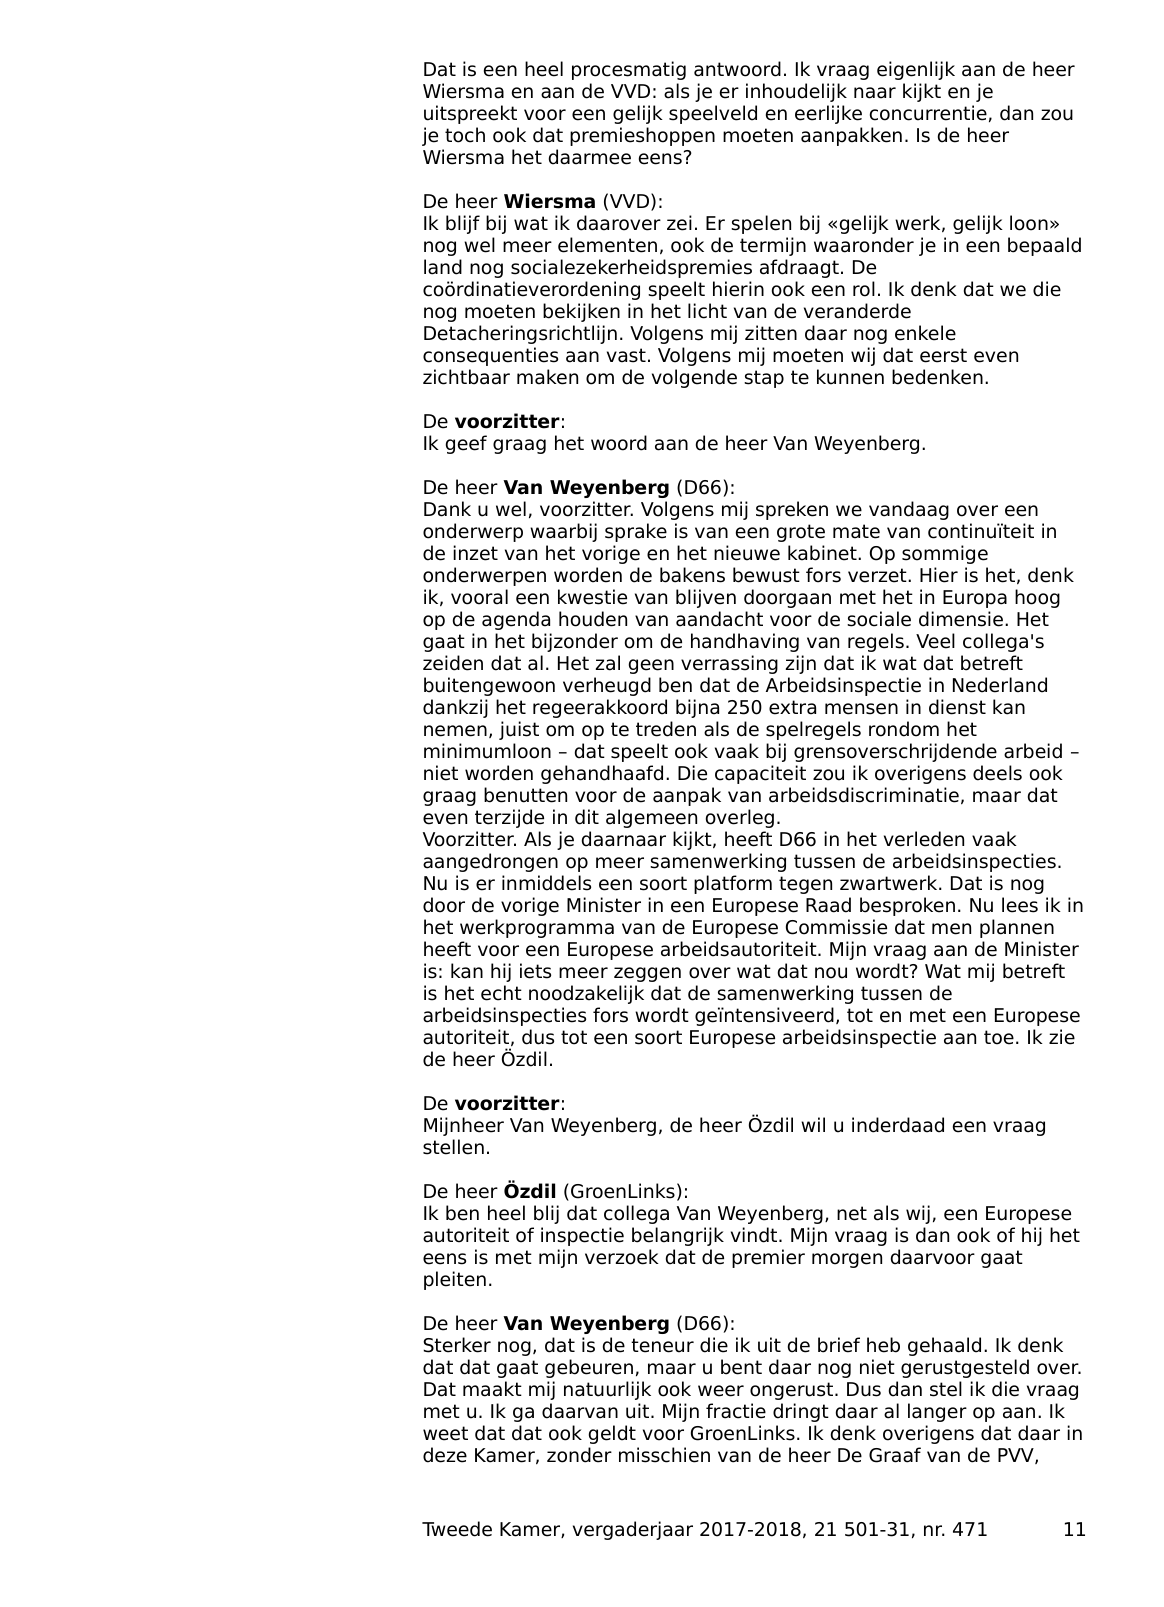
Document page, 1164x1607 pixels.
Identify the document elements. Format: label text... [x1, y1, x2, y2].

text De heer Özdil (GroenLinks): [422, 1181, 1087, 1203]
text De voorzitter: [422, 411, 1087, 433]
text Ik geef graag het woord aan de heer Van Weyenberg. [422, 433, 1087, 455]
text De voorzitter: [422, 1093, 1087, 1115]
text Ik ben heel blij dat collega Van Weyenberg, net als wij, een Europese autoriteit of inspectie belangrijk vindt. Mijn vraag is dan ook of hij het eens is met mijn verzoek dat de premier morgen daarvoor gaat pleiten. [422, 1203, 1087, 1291]
text Dank u wel, voorzitter. Volgens mij spreken we vandaag over een onderwerp waarbij sprake is van een grote mate van continuïteit in de inzet van het vorige en het nieuwe kabinet. Op sommige onderwerpen worden de bakens bewust fors verzet. Hier is het, denk ik, vooral een kwestie van blijven doorgaan met het in Europa hoog op de agenda houden van aandacht voor de sociale dimensie. Het gaat in het bijzonder om de handhaving van regels. Veel collega's zeiden dat al. Het zal geen verrassing zijn dat ik wat dat betreft buitengewoon verheugd ben dat de Arbeidsinspectie in Nederland dankzij het regeerakkoord bijna 250 extra mensen in dienst kan nemen, juist om op te treden als de spelregels rondom het minimumloon – dat speelt ook vaak bij grensoverschrijdende arbeid – niet worden gehandhaafd. Die capaciteit zou ik overigens deels ook graag benutten voor de aanpak van arbeidsdiscriminatie, maar dat even terzijde in dit algemeen overleg. [422, 499, 1087, 829]
text Dat is een heel procesmatig antwoord. Ik vraag eigenlijk aan de heer Wiersma en aan de VVD: als je er inhoudelijk naar kijkt en je uitspreekt voor een gelijk speelveld en eerlijke concurrentie, dan zou je toch ook dat premieshoppen moeten aanpakken. Is de heer Wiersma het daarmee eens? [422, 59, 1087, 169]
text Sterker nog, dat is de teneur die ik uit de brief heb gehaald. Ik denk dat dat gaat gebeuren, maar u bent daar nog niet gerustgesteld over. Dat maakt mij natuurlijk ook weer ongerust. Dus dan stel ik die vraag met u. Ik ga daarvan uit. Mijn fractie dringt daar al langer op aan. Ik weet dat dat ook geldt voor GroenLinks. Ik denk overigens dat daar in deze Kamer, zonder misschien van de heer De Graaf van de PVV, [422, 1335, 1087, 1467]
text Mijnheer Van Weyenberg, de heer Özdil wil u inderdaad een vraag stellen. [422, 1115, 1087, 1159]
text De heer Wiersma (VVD): [422, 191, 1087, 213]
text Ik blijf bij wat ik daarover zei. Er spelen bij «gelijk werk, gelijk loon» nog wel meer elementen, ook de termijn waaronder je in een bepaald land nog socialezekerheidspremies afdraagt. De coördinatieverordening speelt hierin ook een rol. Ik denk dat we die nog moeten bekijken in het licht van de veranderde Detacheringsrichtlijn. Volgens mij zitten daar nog enkele consequenties aan vast. Volgens mij moeten wij dat eerst even zichtbaar maken om de volgende stap te kunnen bedenken. [422, 213, 1087, 389]
text Voorzitter. Als je daarnaar kijkt, heeft D66 in het verleden vaak aangedrongen op meer samenwerking tussen de arbeidsinspecties. Nu is er inmiddels een soort platform tegen zwartwerk. Dat is nog door de vorige Minister in een Europese Raad besproken. Nu lees ik in het werkprogramma van de Europese Commissie dat men plannen heeft voor een Europese arbeidsautoriteit. Mijn vraag aan de Minister is: kan hij iets meer zeggen over wat dat nou wordt? Wat mij betreft is het echt noodzakelijk dat de samenwerking tussen de arbeidsinspecties fors wordt geïntensiveerd, tot en met een Europese autoriteit, dus tot een soort Europese arbeidsinspectie aan toe. Ik zie de heer Özdil. [422, 829, 1087, 1071]
text De heer Van Weyenberg (D66): [422, 477, 1087, 499]
text De heer Van Weyenberg (D66): [422, 1313, 1087, 1335]
